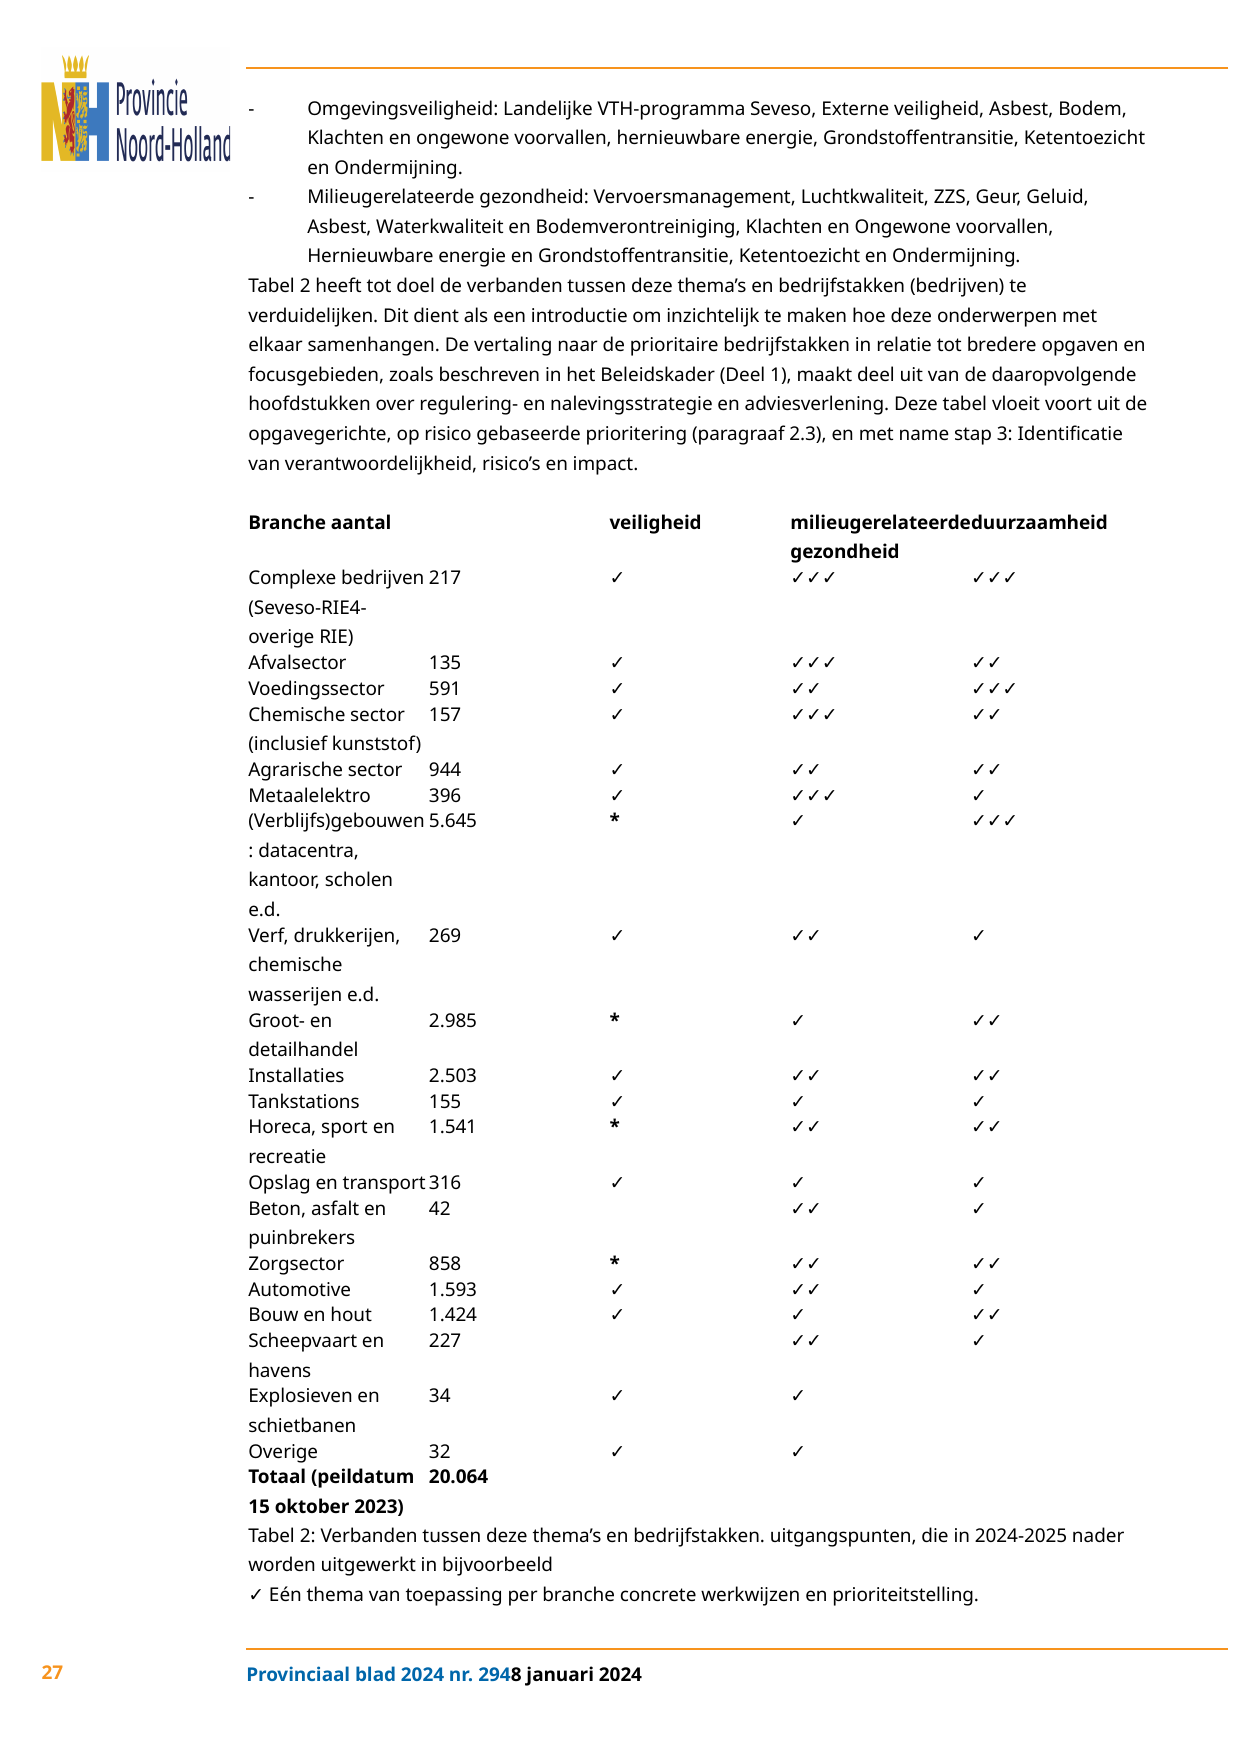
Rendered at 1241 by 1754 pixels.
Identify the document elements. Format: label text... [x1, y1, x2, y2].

table_cell ✓ [609, 1383, 790, 1438]
table_cell [609, 1327, 790, 1382]
table_cell Agrarische sector [248, 756, 429, 782]
table_cell 1.593 [429, 1276, 609, 1301]
table_cell ✓ [790, 1301, 971, 1327]
table_cell ✓ [971, 1195, 1152, 1250]
table_cell [609, 1195, 790, 1250]
table_cell ✓ [790, 1169, 971, 1195]
table_cell ✓✓ [971, 756, 1152, 782]
table_cell Overige [248, 1438, 429, 1463]
table_cell ✓ [790, 1088, 971, 1114]
table_cell ✓✓ [971, 649, 1152, 675]
table_cell [609, 1464, 790, 1519]
table_cell ✓ [609, 1438, 790, 1463]
table_cell ✓✓ [971, 701, 1152, 756]
table_cell ✓✓✓ [971, 675, 1152, 701]
table_cell ✓✓ [971, 1301, 1152, 1327]
table_cell Explosieven en schietbanen [248, 1383, 429, 1438]
table_cell Opslag en transport [248, 1169, 429, 1195]
table_cell ✓✓ [790, 1062, 971, 1088]
table_cell 217 [429, 564, 609, 649]
table_cell Bouw en hout [248, 1301, 429, 1327]
list Milieugerelateerde gezondheid: Vervoersmanagement, Luchtkwaliteit, ZZS, Geur, Geluid, Asbest, Waterkwaliteit en Bodemverontreiniging, Klachten en Ongewone voorvallen, Hernieuwbare energie en Grondstoffentransitie, Ketentoezicht en Ondermijning. [248, 183, 1152, 268]
table_cell ✓ [609, 675, 790, 701]
table_cell ✓✓✓ [790, 782, 971, 807]
table_cell ✓✓ [790, 675, 971, 701]
table_cell ✓ [971, 1088, 1152, 1114]
table_cell Beton, asfalt en puinbrekers [248, 1195, 429, 1250]
table_cell ✓✓✓ [971, 808, 1152, 922]
list Omgevingsveiligheid: Landelijke VTH-programma Seveso, Externe veiligheid, Asbest, Bodem, Klachten en ongewone voorvallen, hernieuwbare energie, Grondstoffentransitie, Ketentoezicht en Ondermijning. [248, 95, 1152, 180]
table_cell 269 [429, 922, 609, 1007]
table_cell [790, 1464, 971, 1519]
table_cell ✓ [790, 1438, 971, 1463]
table_cell ✓✓ [971, 1062, 1152, 1088]
table_cell 1.424 [429, 1301, 609, 1327]
table_cell * [609, 1007, 790, 1062]
table_cell 591 [429, 675, 609, 701]
table_cell ✓✓ [790, 1114, 971, 1169]
table_cell Metaalelektro [248, 782, 429, 807]
table_header duurzaamheid [971, 509, 1152, 564]
table_cell ✓✓ [971, 1250, 1152, 1276]
table_cell ✓ [790, 808, 971, 922]
table_cell ✓ [971, 1327, 1152, 1382]
table_cell ✓✓✓ [790, 649, 971, 675]
table_cell 157 [429, 701, 609, 756]
table_cell 42 [429, 1195, 609, 1250]
table_cell * [609, 1114, 790, 1169]
table_cell 20.064 [429, 1464, 609, 1519]
table_cell Automotive [248, 1276, 429, 1301]
table_cell 858 [429, 1250, 609, 1276]
table_cell ✓✓ [971, 1114, 1152, 1169]
table_cell (Verblijfs)gebouwen: datacentra, kantoor, scholen e.d. [248, 808, 429, 922]
table_header veiligheid [609, 509, 790, 564]
table_cell ✓ [790, 1007, 971, 1062]
table_cell 5.645 [429, 808, 609, 922]
table_cell [971, 1464, 1152, 1519]
table_cell ✓ [609, 922, 790, 1007]
table_cell Verf, drukkerijen, chemische wasserijen e.d. [248, 922, 429, 1007]
table_cell 316 [429, 1169, 609, 1195]
table_cell ✓ [971, 782, 1152, 807]
table_cell ✓✓ [790, 1276, 971, 1301]
table_cell ✓ [609, 1062, 790, 1088]
table_cell Voedingssector [248, 675, 429, 701]
table_cell * [609, 808, 790, 922]
table_cell ✓ [790, 1383, 971, 1438]
text Tabel 2: Verbanden tussen deze thema’s en bedrijfstakken. uitgangspunten, die in 2024-2025 nader worden uitgewerkt in bijvoorbeeld [248, 1522, 1152, 1577]
table_cell ✓✓✓ [790, 564, 971, 649]
table_cell 135 [429, 649, 609, 675]
table_cell [971, 1383, 1152, 1438]
table_cell ✓✓ [790, 1195, 971, 1250]
table_cell ✓ [971, 922, 1152, 1007]
table_cell ✓ [609, 782, 790, 807]
table_cell ✓ [609, 701, 790, 756]
table_cell ✓ [971, 1169, 1152, 1195]
table_cell Chemische sector (inclusief kunststof) [248, 701, 429, 756]
table_cell [971, 1438, 1152, 1463]
table_cell 2.503 [429, 1062, 609, 1088]
table_cell ✓ [971, 1276, 1152, 1301]
table_cell 396 [429, 782, 609, 807]
table_cell ✓✓ [790, 1250, 971, 1276]
table_cell 944 [429, 756, 609, 782]
table_cell ✓ [609, 1301, 790, 1327]
table_cell 34 [429, 1383, 609, 1438]
text ✓ Eén thema van toepassing per branche concrete werkwijzen en prioriteitstelling. [248, 1581, 1152, 1607]
table_cell Installaties [248, 1062, 429, 1088]
table_header milieugerelateerde gezondheid [790, 509, 971, 564]
table_cell ✓ [609, 1276, 790, 1301]
table_cell ✓ [609, 1088, 790, 1114]
table_cell Totaal (peildatum 15 oktober 2023) [248, 1464, 429, 1519]
table_cell Complexe bedrijven (Seveso-RIE4-overige RIE) [248, 564, 429, 649]
table_cell 32 [429, 1438, 609, 1463]
table_cell ✓✓ [790, 1327, 971, 1382]
table_cell Tankstations [248, 1088, 429, 1114]
table_cell Scheepvaart en havens [248, 1327, 429, 1382]
table_cell ✓ [609, 1169, 790, 1195]
table_cell ✓✓✓ [790, 701, 971, 756]
table_cell * [609, 1250, 790, 1276]
picture [41, 47, 231, 172]
table_cell Afvalsector [248, 649, 429, 675]
table_cell ✓✓ [790, 922, 971, 1007]
table_cell 2.985 [429, 1007, 609, 1062]
table_cell ✓ [609, 649, 790, 675]
table_cell Horeca, sport en recreatie [248, 1114, 429, 1169]
table_cell Groot- en detailhandel [248, 1007, 429, 1062]
table_cell 155 [429, 1088, 609, 1114]
table_cell ✓✓ [790, 756, 971, 782]
table_cell ✓ [609, 756, 790, 782]
table_header Branche aantal [248, 509, 609, 564]
table_cell ✓ [609, 564, 790, 649]
table_cell ✓✓✓ [971, 564, 1152, 649]
table_cell ✓✓ [971, 1007, 1152, 1062]
table_cell 227 [429, 1327, 609, 1382]
text Tabel 2 heeft tot doel de verbanden tussen deze thema’s en bedrijfstakken (bedrijven) te verduidelijken. Dit dient als een introductie om inzichtelijk te maken hoe deze onderwerpen met elkaar samenhangen. De vertaling naar de prioritaire bedrijfstakken in relatie tot bredere opgaven en focusgebieden, zoals beschreven in het Beleidskader (Deel 1), maakt deel uit van de daaropvolgende hoofdstukken over regulering- en nalevingsstrategie en adviesverlening. Deze tabel vloeit voort uit de opgavegerichte, op risico gebaseerde prioritering (paragraaf 2.3), en met name stap 3: Identificatie van verantwoordelijkheid, risico’s en impact. [248, 272, 1152, 476]
table_cell 1.541 [429, 1114, 609, 1169]
table_cell Zorgsector [248, 1250, 429, 1276]
